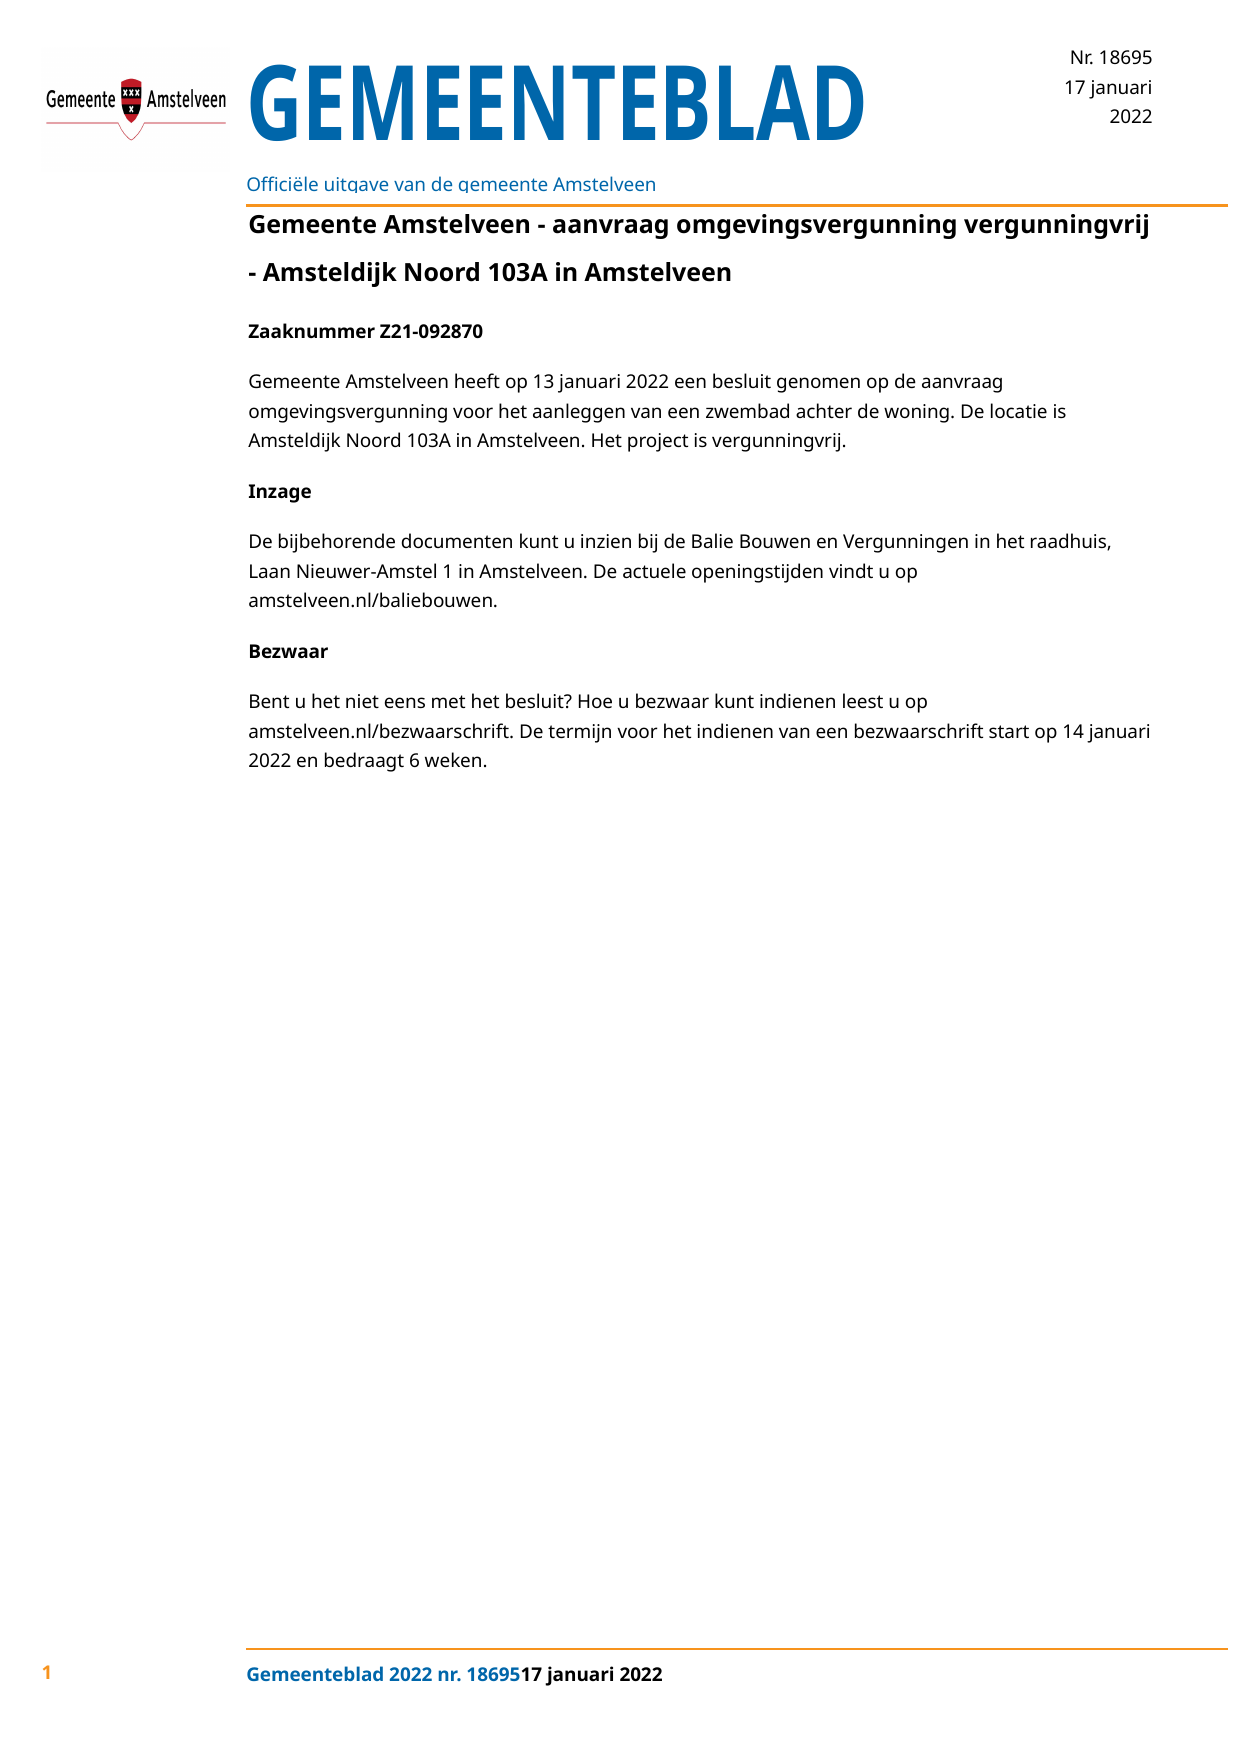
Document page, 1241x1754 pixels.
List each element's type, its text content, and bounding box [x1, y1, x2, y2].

text Gemeente Amstelveen heeft op 13 januari 2022 een besluit genomen op de aanvraag omgevingsvergunning voor het aanleggen van een zwembad achter de woning. De locatie is Amsteldijk Noord 103A in Amstelveen. Het project is vergunningvrij. [248, 368, 1152, 453]
text Zaaknummer Z21-092870 [248, 318, 1152, 344]
text Bezwaar [248, 638, 1152, 664]
text Bent u het niet eens met het besluit? Hoe u bezwaar kunt indienen leest u op amstelveen.nl/bezwaarschrift. De termijn voor het indienen van een bezwaarschrift start op 14 januari 2022 en bedraagt 6 weken. [248, 688, 1152, 773]
text Inzage [248, 478, 1152, 504]
text De bijbehorende documenten kunt u inzien bij de Balie Bouwen en Vergunningen in het raadhuis, Laan Nieuwer-Amstel 1 in Amstelveen. De actuele openingstijden vindt u op amstelveen.nl/baliebouwen. [248, 528, 1152, 613]
picture [41, 47, 231, 172]
text Gemeente Amstelveen - aanvraag omgevingsvergunning vergunningvrij - Amsteldijk Noord 103A in Amstelveen [248, 207, 1152, 288]
